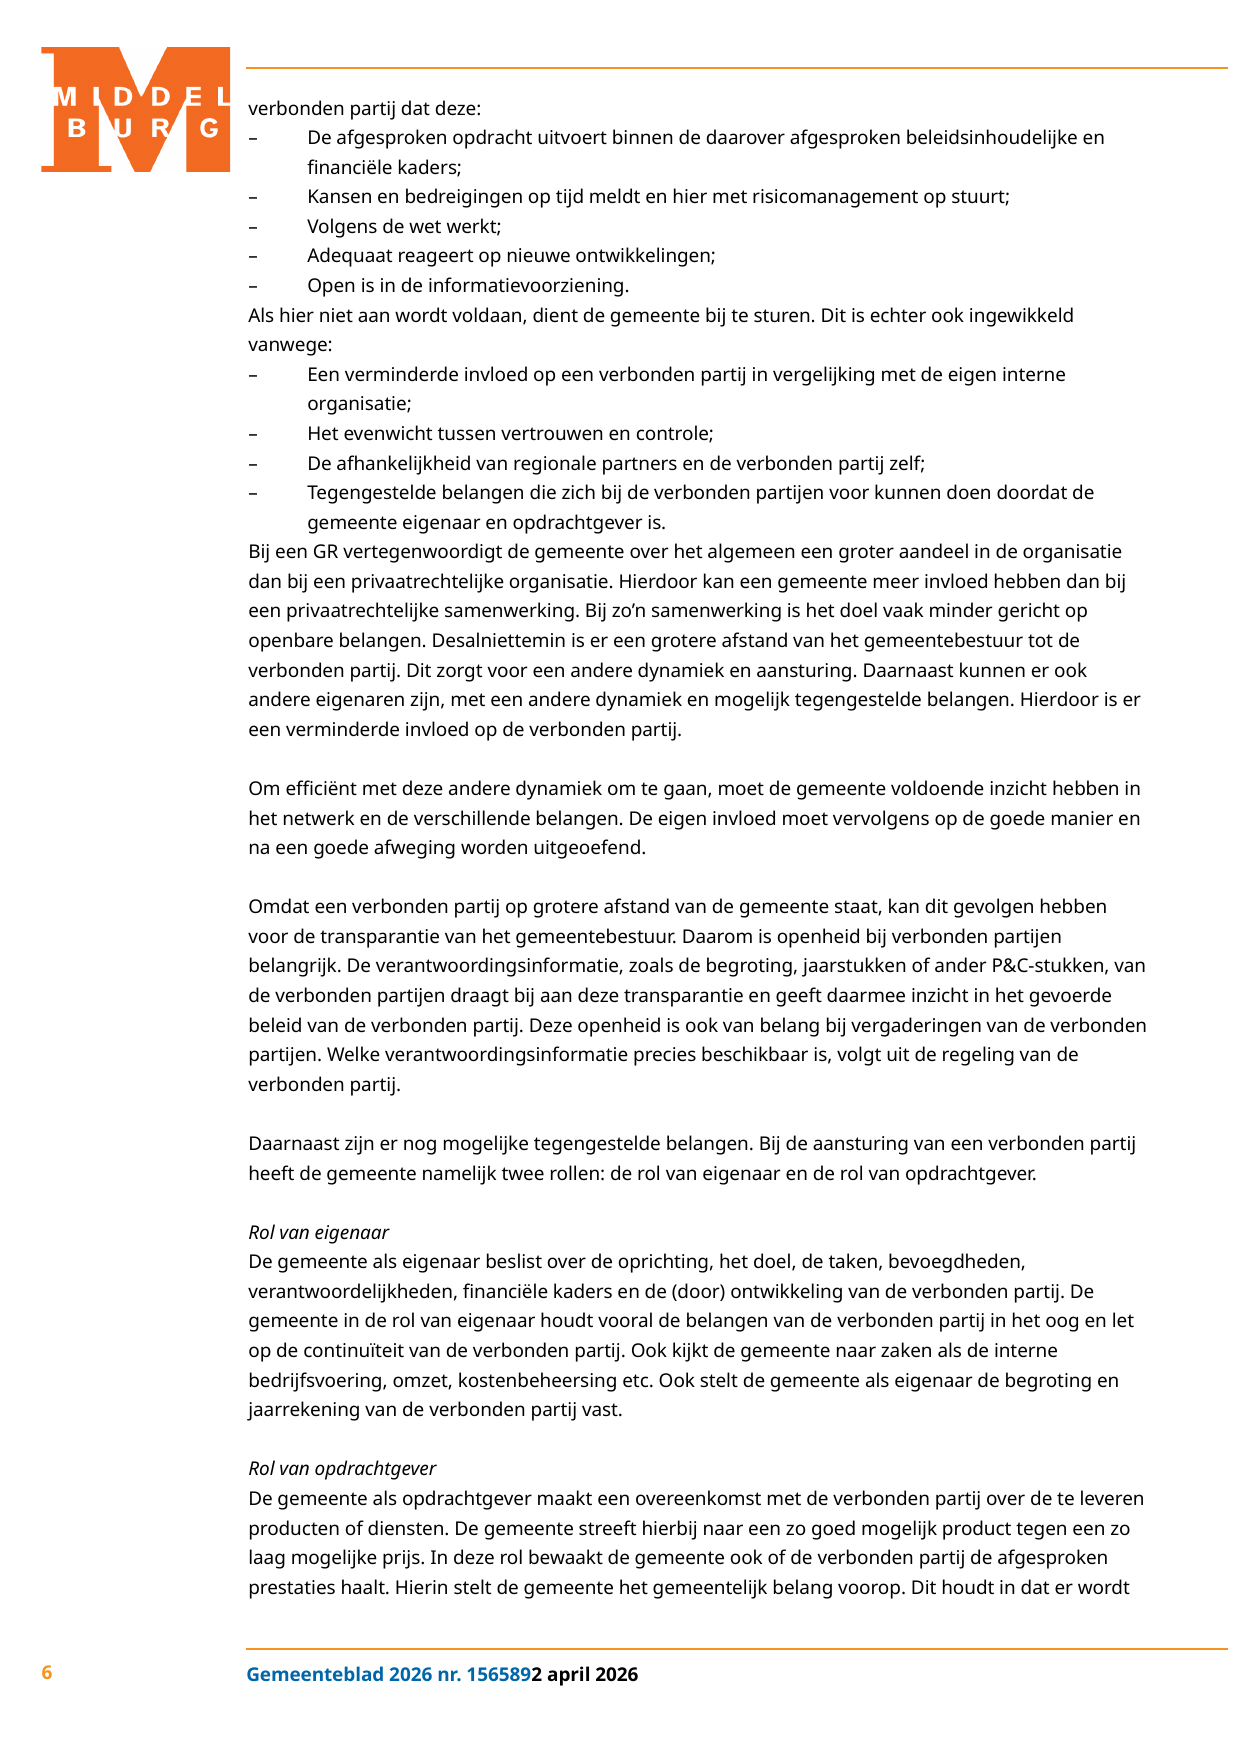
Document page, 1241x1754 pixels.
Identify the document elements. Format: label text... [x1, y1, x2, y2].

text Rol van eigenaar [248, 1219, 1152, 1245]
list Tegengestelde belangen die zich bij de verbonden partijen voor kunnen doen doordat de gemeente eigenaar en opdrachtgever is. [248, 479, 1152, 535]
list Open is in de informatievoorziening. [248, 272, 1152, 298]
text De gemeente als eigenaar beslist over de oprichting, het doel, de taken, bevoegdheden, verantwoordelijkheden, financiële kaders en de (door) ontwikkeling van de verbonden partij. De gemeente in de rol van eigenaar houdt vooral de belangen van de verbonden partij in het oog en let op de continuïteit van de verbonden partij. Ook kijkt de gemeente naar zaken als de interne bedrijfsvoering, omzet, kostenbeheersing etc. Ook stelt de gemeente als eigenaar de begroting en jaarrekening van de verbonden partij vast. [248, 1248, 1152, 1422]
list Een verminderde invloed op een verbonden partij in vergelijking met de eigen interne organisatie; [248, 361, 1152, 416]
text Als hier niet aan wordt voldaan, dient de gemeente bij te sturen. Dit is echter ook ingewikkeld vanwege: [248, 302, 1152, 357]
picture [41, 47, 231, 172]
text Rol van opdrachtgever [248, 1456, 1152, 1481]
list Volgens de wet werkt; [248, 213, 1152, 239]
list De afhankelijkheid van regionale partners en de verbonden partij zelf; [248, 450, 1152, 476]
text Daarnaast zijn er nog mogelijke tegengestelde belangen. Bij de aansturing van een verbonden partij heeft de gemeente namelijk twee rollen: de rol van eigenaar en de rol van opdrachtgever. [248, 1130, 1152, 1186]
text verbonden partij dat deze: [248, 95, 1152, 121]
text De gemeente als opdrachtgever maakt een overeenkomst met de verbonden partij over de te leveren producten of diensten. De gemeente streeft hierbij naar een zo goed mogelijk product tegen een zo laag mogelijke prijs. In deze rol bewaakt de gemeente ook of de verbonden partij de afgesproken prestaties haalt. Hierin stelt de gemeente het gemeentelijk belang voorop. Dit houdt in dat er wordt [248, 1485, 1152, 1600]
text Om efficiënt met deze andere dynamiek om te gaan, moet de gemeente voldoende inzicht hebben in het netwerk en de verschillende belangen. De eigen invloed moet vervolgens op de goede manier en na een goede afweging worden uitgeoefend. [248, 775, 1152, 860]
list De afgesproken opdracht uitvoert binnen de daarover afgesproken beleidsinhoudelijke en financiële kaders; [248, 124, 1152, 180]
text Bij een GR vertegenwoordigt de gemeente over het algemeen een groter aandeel in de organisatie dan bij een privaatrechtelijke organisatie. Hierdoor kan een gemeente meer invloed hebben dan bij een privaatrechtelijke samenwerking. Bij zo’n samenwerking is het doel vaak minder gericht op openbare belangen. Desalniettemin is er een grotere afstand van het gemeentebestuur tot de verbonden partij. Dit zorgt voor een andere dynamiek en aansturing. Daarnaast kunnen er ook andere eigenaren zijn, met een andere dynamiek en mogelijk tegengestelde belangen. Hierdoor is er een verminderde invloed op de verbonden partij. [248, 538, 1152, 742]
list Het evenwicht tussen vertrouwen en controle; [248, 420, 1152, 446]
list Kansen en bedreigingen op tijd meldt en hier met risicomanagement op stuurt; [248, 183, 1152, 209]
text Omdat een verbonden partij op grotere afstand van de gemeente staat, kan dit gevolgen hebben voor de transparantie van het gemeentebestuur. Daarom is openheid bij verbonden partijen belangrijk. De verantwoordingsinformatie, zoals de begroting, jaarstukken of ander P&C-stukken, van de verbonden partijen draagt bij aan deze transparantie en geeft daarmee inzicht in het gevoerde beleid van de verbonden partij. Deze openheid is ook van belang bij vergaderingen van de verbonden partijen. Welke verantwoordingsinformatie precies beschikbaar is, volgt uit de regeling van de verbonden partij. [248, 893, 1152, 1097]
list Adequaat reageert op nieuwe ontwikkelingen; [248, 243, 1152, 268]
